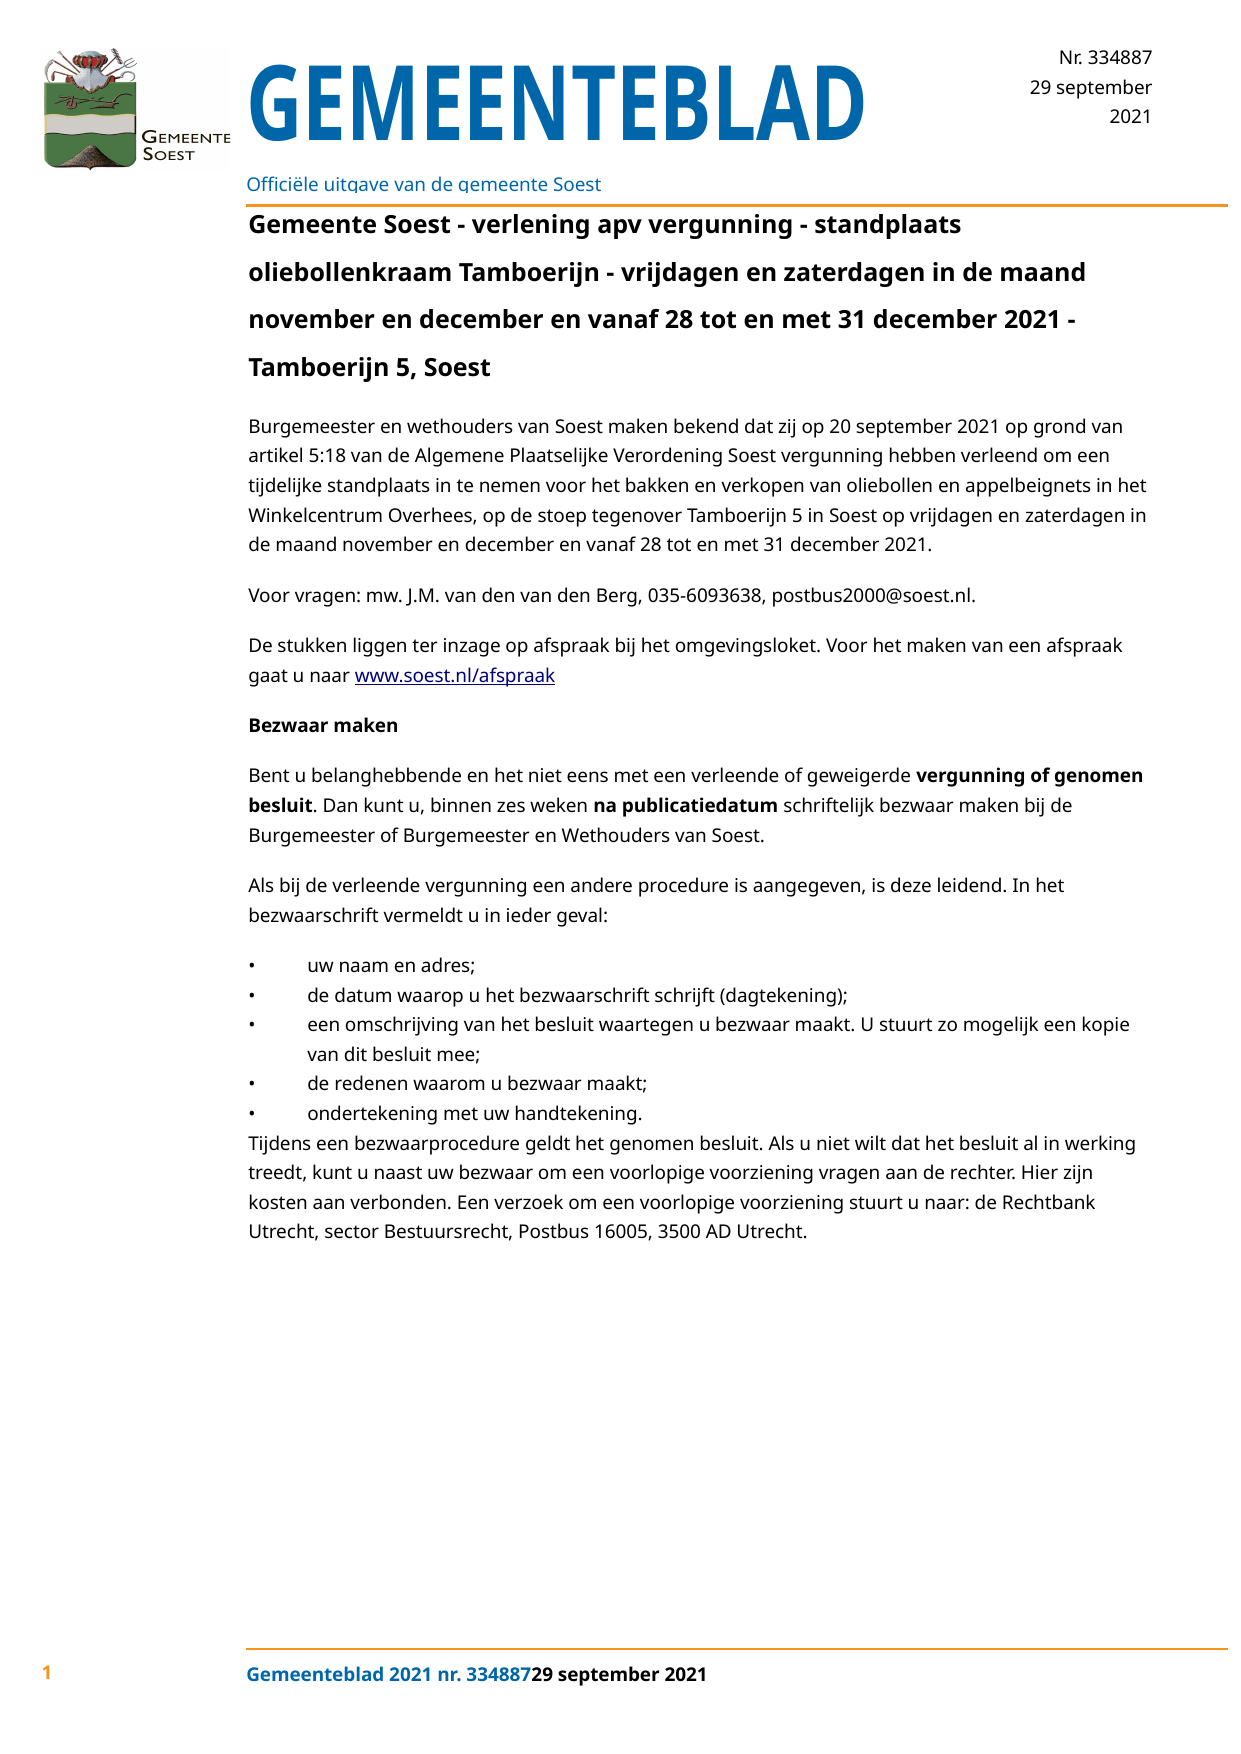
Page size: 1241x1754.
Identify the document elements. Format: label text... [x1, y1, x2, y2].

text Als bij de verleende vergunning een andere procedure is aangegeven, is deze leidend. In het bezwaarschrift vermeldt u in ieder geval: [248, 872, 1152, 928]
text Voor vragen: mw. J.M. van den van den Berg, 035-6093638, postbus2000@soest.nl. [248, 582, 1152, 608]
list ondertekening met uw handtekening. [248, 1100, 1152, 1126]
text Burgemeester en wethouders van Soest maken bekend dat zij op 20 september 2021 op grond van artikel 5:18 van de Algemene Plaatselijke Verordening Soest vergunning hebben verleend om een tijdelijke standplaats in te nemen voor het bakken en verkopen van oliebollen en appelbeignets in het Winkelcentrum Overhees, op de stoep tegenover Tamboerijn 5 in Soest op vrijdagen en zaterdagen in de maand november en december en vanaf 28 tot en met 31 december 2021. [248, 413, 1152, 557]
list de redenen waarom u bezwaar maakt; [248, 1071, 1152, 1096]
text Tijdens een bezwaarprocedure geldt het genomen besluit. Als u niet wilt dat het besluit al in werking treedt, kunt u naast uw bezwaar om een voorlopige voorziening vragen aan de rechter. Hier zijn kosten aan verbonden. Een verzoek om een voorlopige voorziening stuurt u naar: de Rechtbank Utrecht, sector Bestuursrecht, Postbus 16005, 3500 AD Utrecht. [248, 1130, 1152, 1244]
list de datum waarop u het bezwaarschrift schrijft (dagtekening); [248, 982, 1152, 1008]
text Bezwaar maken [248, 712, 1152, 738]
list uw naam en adres; [248, 952, 1152, 978]
text Gemeente Soest - verlening apv vergunning - standplaats oliebollenkraam Tamboerijn - vrijdagen en zaterdagen in de maand november en december en vanaf 28 tot en met 31 december 2021 - Tamboerijn 5, Soest [248, 207, 1152, 384]
text De stukken liggen ter inzage op afspraak bij het omgevingsloket. Voor het maken van een afspraak gaat u naar www.soest.nl/afspraak [248, 632, 1152, 688]
list een omschrijving van het besluit waartegen u bezwaar maakt. U stuurt zo mogelijk een kopie van dit besluit mee; [248, 1011, 1152, 1067]
text Bent u belanghebbende en het niet eens met een verleende of geweigerde vergunning of genomen besluit. Dan kunt u, binnen zes weken na publicatiedatum schriftelijk bezwaar maken bij de Burgemeester of Burgemeester en Wethouders van Soest. [248, 763, 1152, 848]
picture [41, 47, 231, 172]
